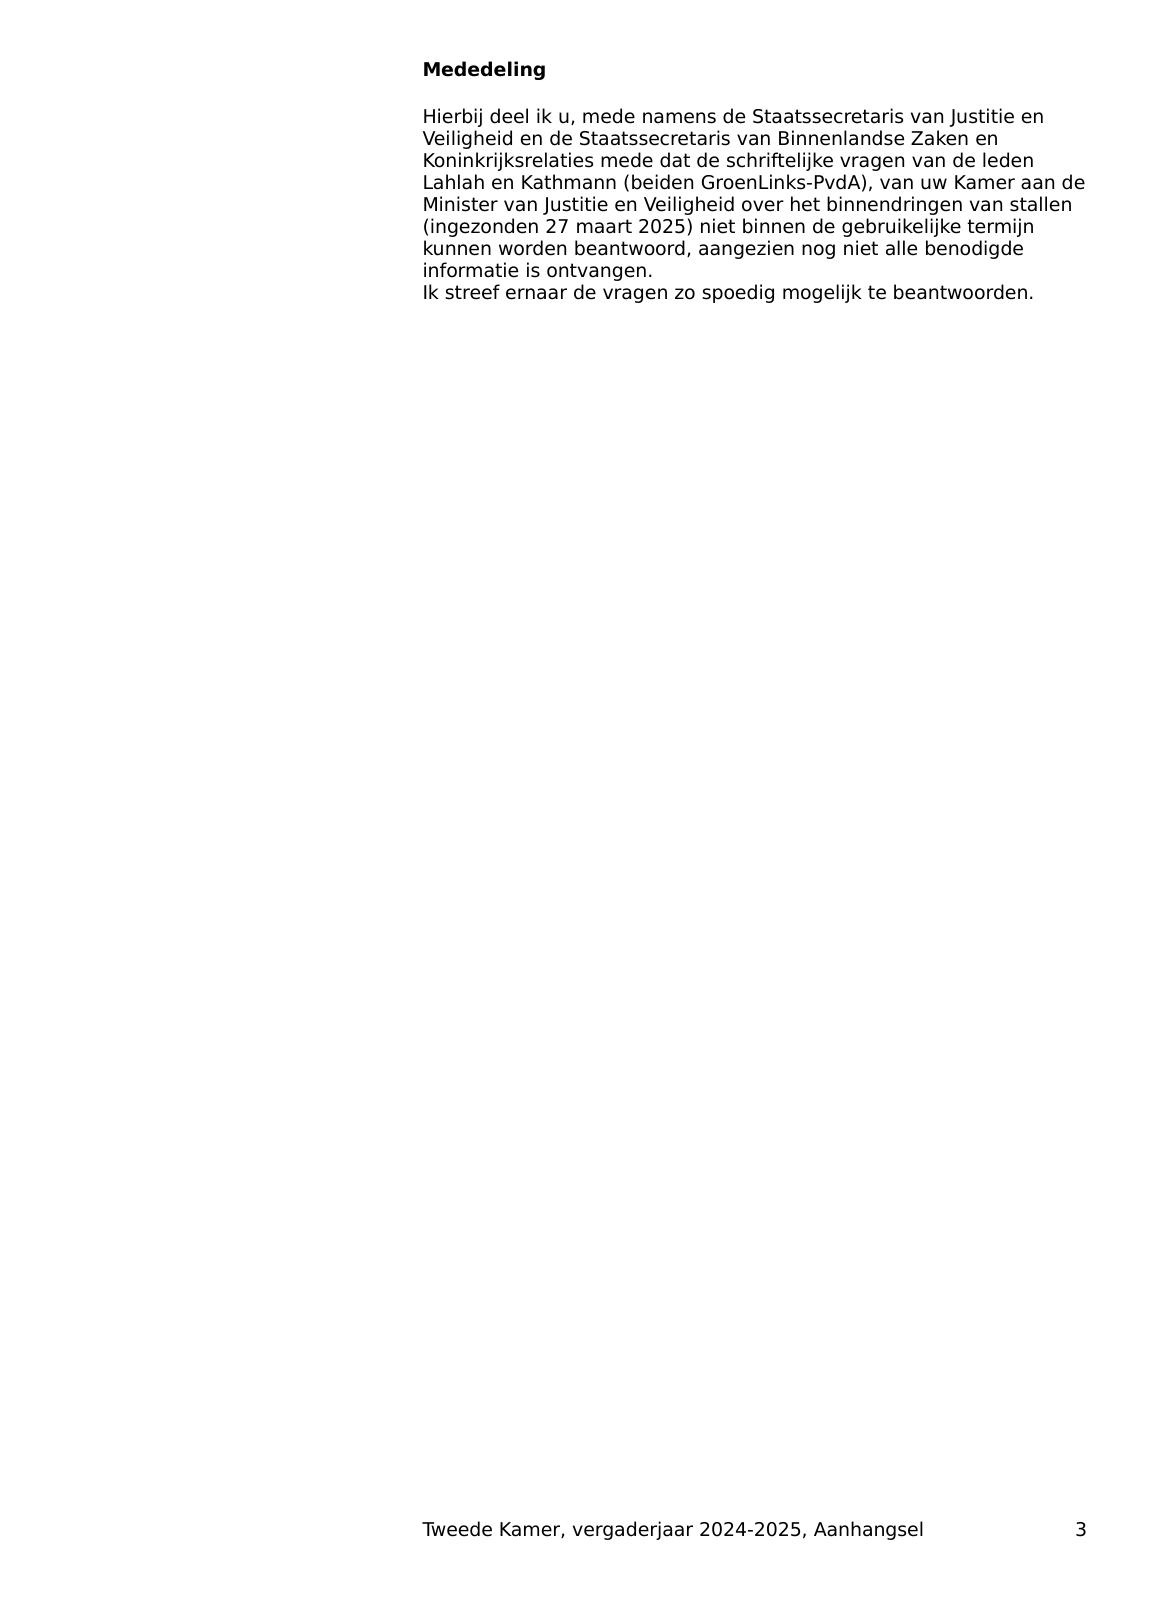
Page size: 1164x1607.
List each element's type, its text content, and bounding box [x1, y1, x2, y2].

subtitle Mededeling [422, 59, 1087, 81]
text Hierbij deel ik u, mede namens de Staatssecretaris van Justitie en Veiligheid en de Staatssecretaris van Binnenlandse Zaken en Koninkrijksrelaties mede dat de schriftelijke vragen van de leden Lahlah en Kathmann (beiden GroenLinks-PvdA), van uw Kamer aan de Minister van Justitie en Veiligheid over het binnendringen van stallen (ingezonden 27 maart 2025) niet binnen de gebruikelijke termijn kunnen worden beantwoord, aangezien nog niet alle benodigde informatie is ontvangen. [422, 106, 1087, 282]
text Ik streef ernaar de vragen zo spoedig mogelijk te beantwoorden. [422, 282, 1087, 304]
